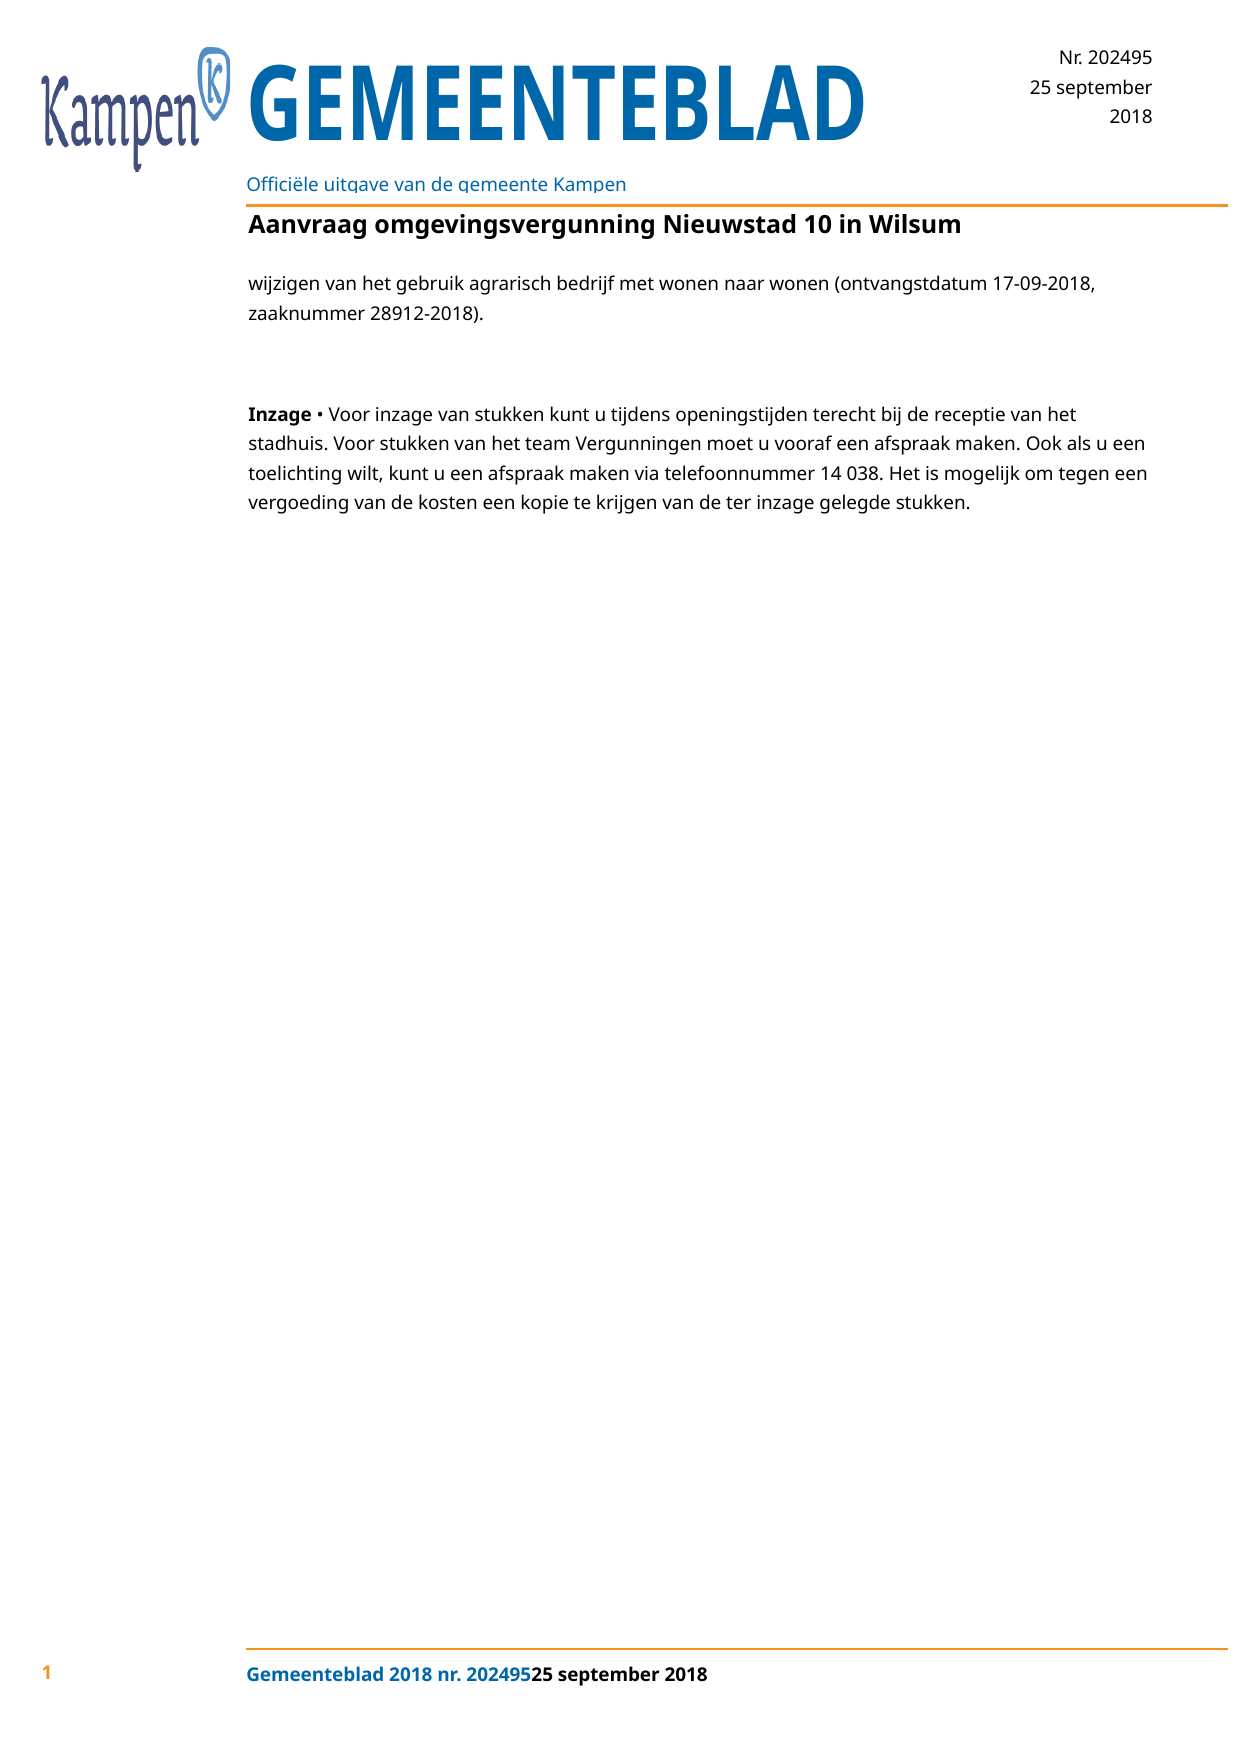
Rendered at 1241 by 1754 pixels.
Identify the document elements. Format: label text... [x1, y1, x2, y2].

text Aanvraag omgevingsvergunning Nieuwstad 10 in Wilsum [248, 207, 1152, 241]
text Inzage • Voor inzage van stukken kunt u tijdens openingstijden terecht bij de receptie van het stadhuis. Voor stukken van het team Vergunningen moet u vooraf een afspraak maken. Ook als u een toelichting wilt, kunt u een afspraak maken via telefoonnummer 14 038. Het is mogelijk om tegen een vergoeding van de kosten een kopie te krijgen van de ter inzage gelegde stukken. [248, 401, 1152, 515]
picture [41, 47, 231, 172]
text wijzigen van het gebruik agrarisch bedrijf met wonen naar wonen (ontvangstdatum 17-09-2018, zaaknummer 28912-2018). [248, 270, 1152, 326]
